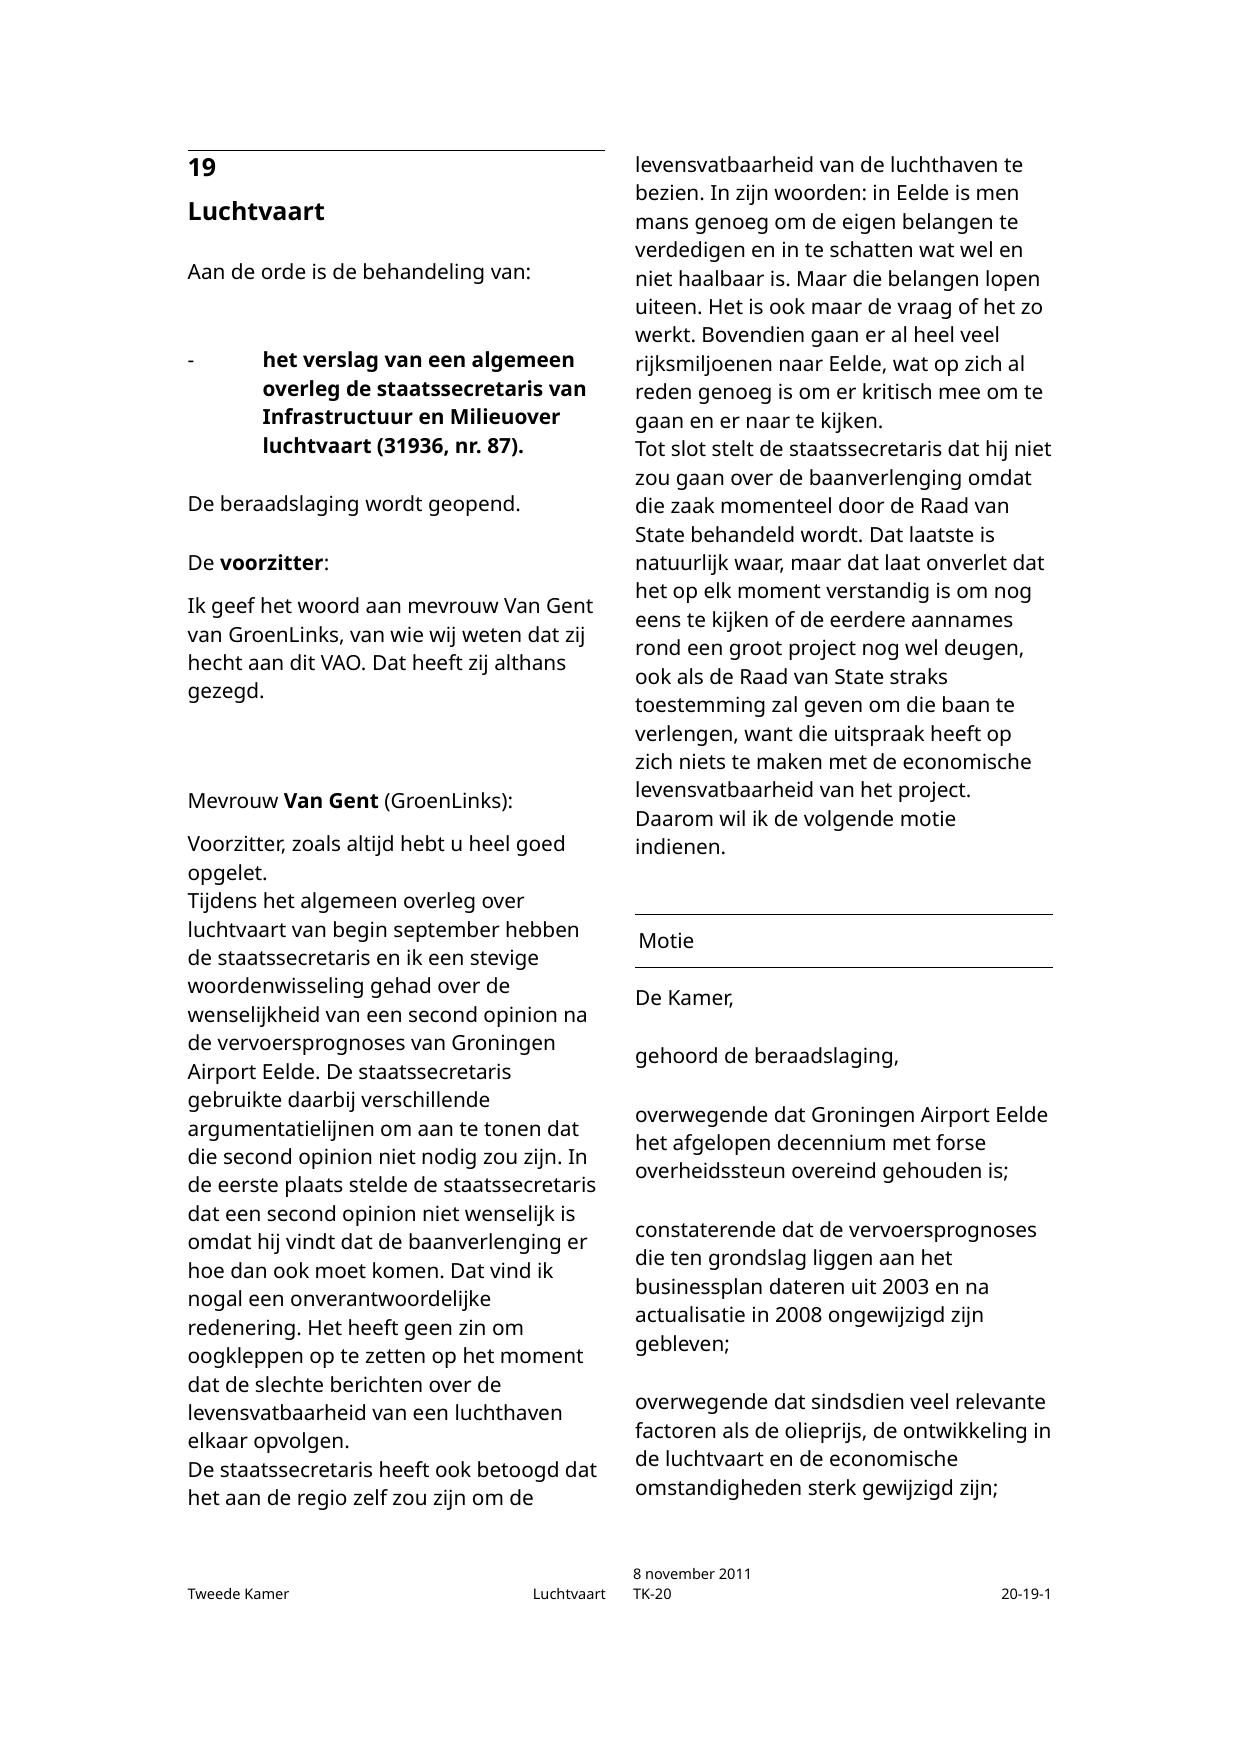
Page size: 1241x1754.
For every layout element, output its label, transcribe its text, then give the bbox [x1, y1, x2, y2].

text  [187, 735, 605, 763]
subtitle Motie [635, 915, 1053, 967]
text constaterende dat de vervoersprognoses die ten grondslag liggen aan het businessplan dateren uit 2003 en na actualisatie in 2008 ongewijzigd zijn gebleven; [635, 1215, 1053, 1357]
text 19 [187, 151, 605, 184]
text gehoord de beraadslaging, [635, 1041, 1053, 1070]
list het verslag van een algemeen overleg de staatssecretaris van Infrastructuur en Milieuover luchtvaart (31936, nr. 87). [187, 346, 605, 459]
text Tot slot stelt de staatssecretaris dat hij niet zou gaan over de baanverlenging omdat die zaak momenteel door de Raad van State behandeld wordt. Dat laatste is natuurlijk waar, maar dat laat onverlet dat het op elk moment verstandig is om nog eens te kijken of de eerdere aannames rond een groot project nog wel deugen, ook als de Raad van State straks toestemming zal geven om die baan te verlengen, want die uitspraak heeft op zich niets te maken met de economische levensvatbaarheid van het project. Daarom wil ik de volgende motie indienen. [635, 434, 1053, 861]
text Luchtvaart [187, 193, 605, 227]
text Aan de orde is de behandeling van: [187, 257, 605, 286]
text Voorzitter, zoals altijd hebt u heel goed opgelet. [187, 829, 605, 886]
text De voorzitter: [187, 548, 605, 576]
text De staatssecretaris heeft ook betoogd dat het aan de regio zelf zou zijn om de [187, 1455, 605, 1512]
text Mevrouw Van Gent (GroenLinks): [187, 786, 605, 814]
text Tijdens het algemeen overleg over luchtvaart van begin september hebben de staatssecretaris en ik een stevige woordenwisseling gehad over de wenselijkheid van een second opinion na de vervoersprognoses van Groningen Airport Eelde. De staatssecretaris gebruikte daarbij verschillende argumentatielijnen om aan te tonen dat die second opinion niet nodig zou zijn. In de eerste plaats stelde de staatssecretaris dat een second opinion niet wenselijk is omdat hij vindt dat de baanverlenging er hoe dan ook moet komen. Dat vind ik nogal een onverantwoordelijke redenering. Het heeft geen zin om oogkleppen op te zetten op het moment dat de slechte berichten over de levensvatbaarheid van een luchthaven elkaar opvolgen. [187, 886, 605, 1455]
text De beraadslaging wordt geopend. [187, 489, 605, 518]
text levensvatbaarheid van de luchthaven te bezien. In zijn woorden: in Eelde is men mans genoeg om de eigen belangen te verdedigen en in te schatten wat wel en niet haalbaar is. Maar die belangen lopen uiteen. Het is ook maar de vraag of het zo werkt. Bovendien gaan er al heel veel rijksmiljoenen naar Eelde, wat op zich al reden genoeg is om er kritisch mee om te gaan en er naar te kijken. [635, 150, 1053, 434]
text overwegende dat Groningen Airport Eelde het afgelopen decennium met forse overheidssteun overeind gehouden is; [635, 1100, 1053, 1185]
text overwegende dat sindsdien veel relevante factoren als de olieprijs, de ontwikkeling in de luchtvaart en de economische omstandigheden sterk gewijzigd zijn; [635, 1387, 1053, 1501]
text De Kamer, [635, 983, 1053, 1011]
text Ik geef het woord aan mevrouw Van Gent van GroenLinks, van wie wij weten dat zij hecht aan dit VAO. Dat heeft zij althans gezegd. [187, 591, 605, 705]
